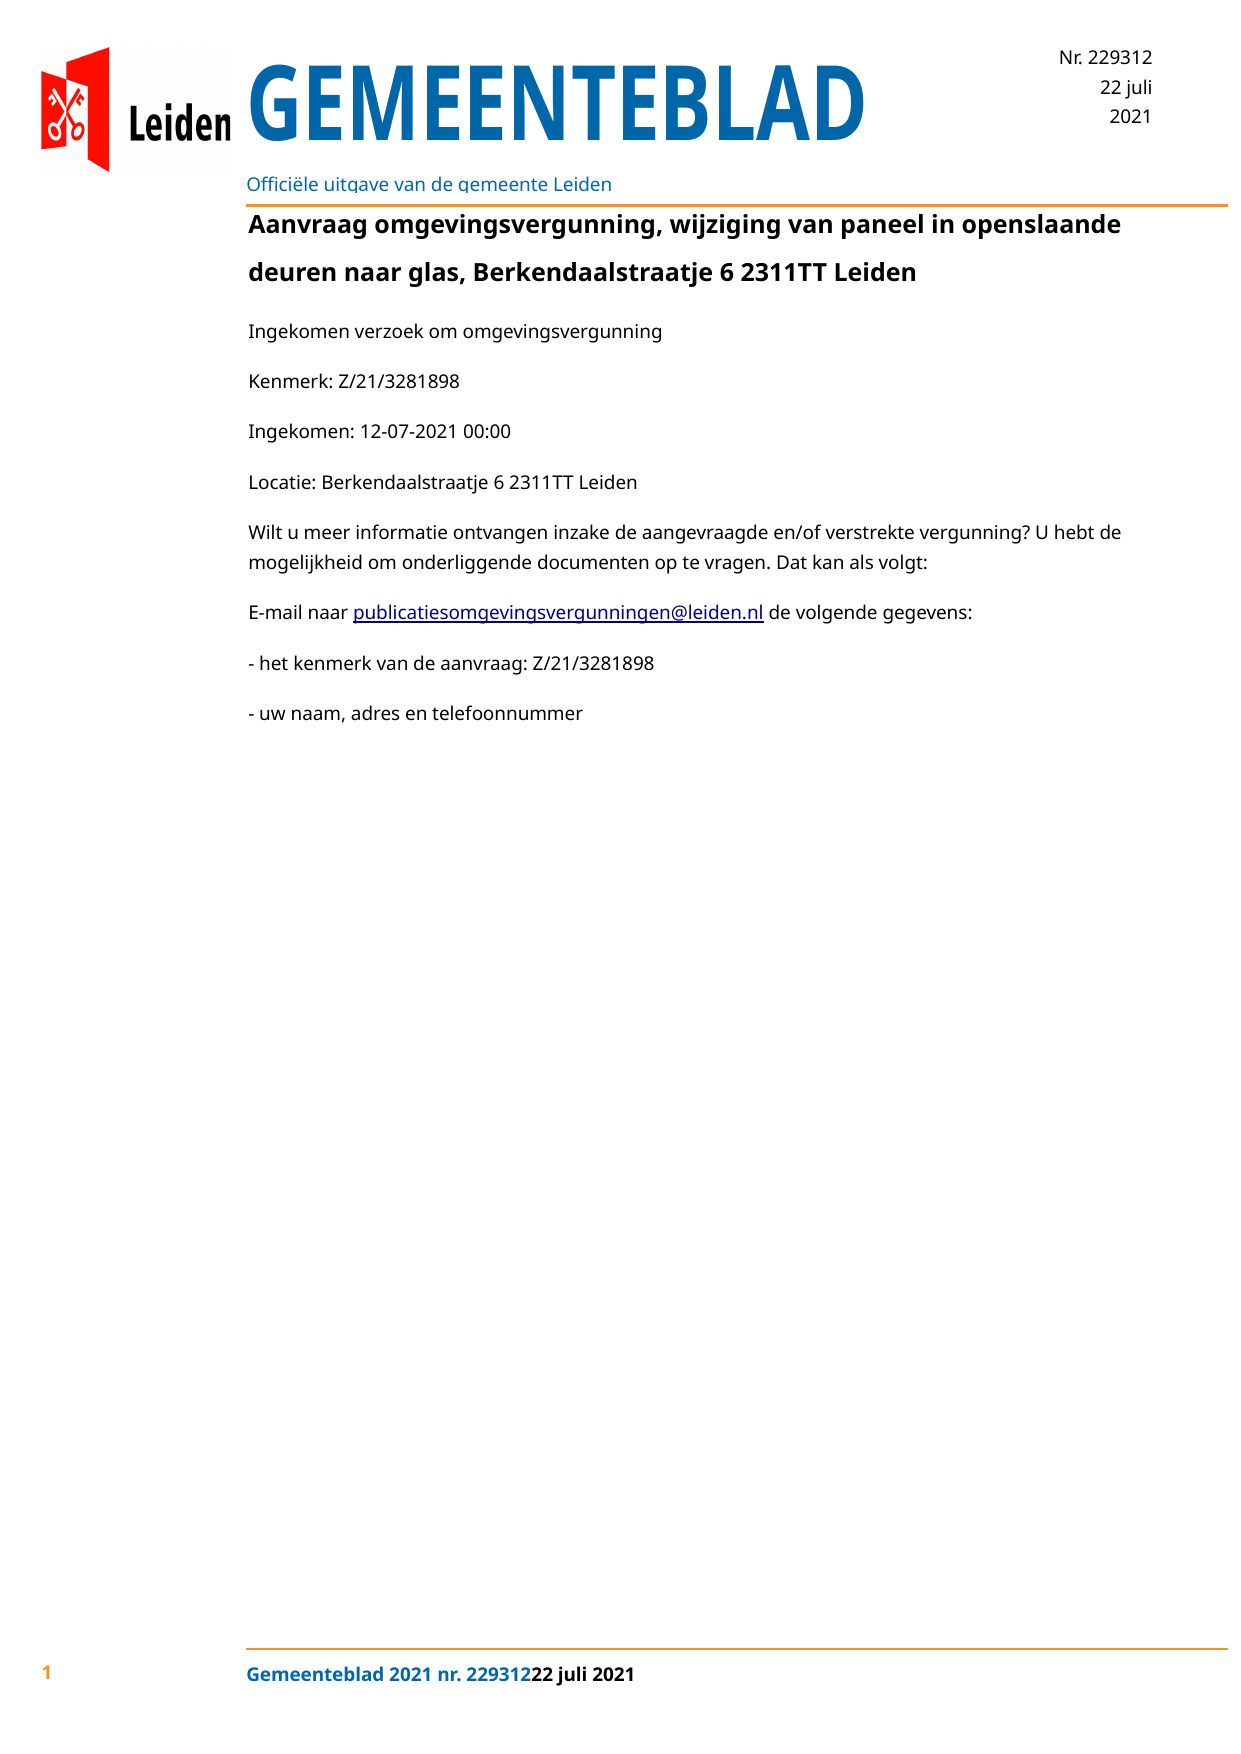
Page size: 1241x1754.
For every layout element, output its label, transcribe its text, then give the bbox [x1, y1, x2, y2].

text Ingekomen verzoek om omgevingsvergunning [248, 318, 1152, 344]
text - het kenmerk van de aanvraag: Z/21/3281898 [248, 650, 1152, 676]
text Kenmerk: Z/21/3281898 [248, 368, 1152, 394]
text Aanvraag omgevingsvergunning, wijziging van paneel in openslaande deuren naar glas, Berkendaalstraatje 6 2311TT Leiden [248, 207, 1152, 288]
text E-mail naar publicatiesomgevingsvergunningen@leiden.nl de volgende gegevens: [248, 599, 1152, 625]
picture [41, 47, 231, 172]
text Wilt u meer informatie ontvangen inzake de aangevraagde en/of verstrekte vergunning? U hebt de mogelijkheid om onderliggende documenten op te vragen. Dat kan als volgt: [248, 519, 1152, 575]
text - uw naam, adres en telefoonnummer [248, 700, 1152, 726]
text Ingekomen: 12-07-2021 00:00 [248, 419, 1152, 444]
text Locatie: Berkendaalstraatje 6 2311TT Leiden [248, 469, 1152, 495]
